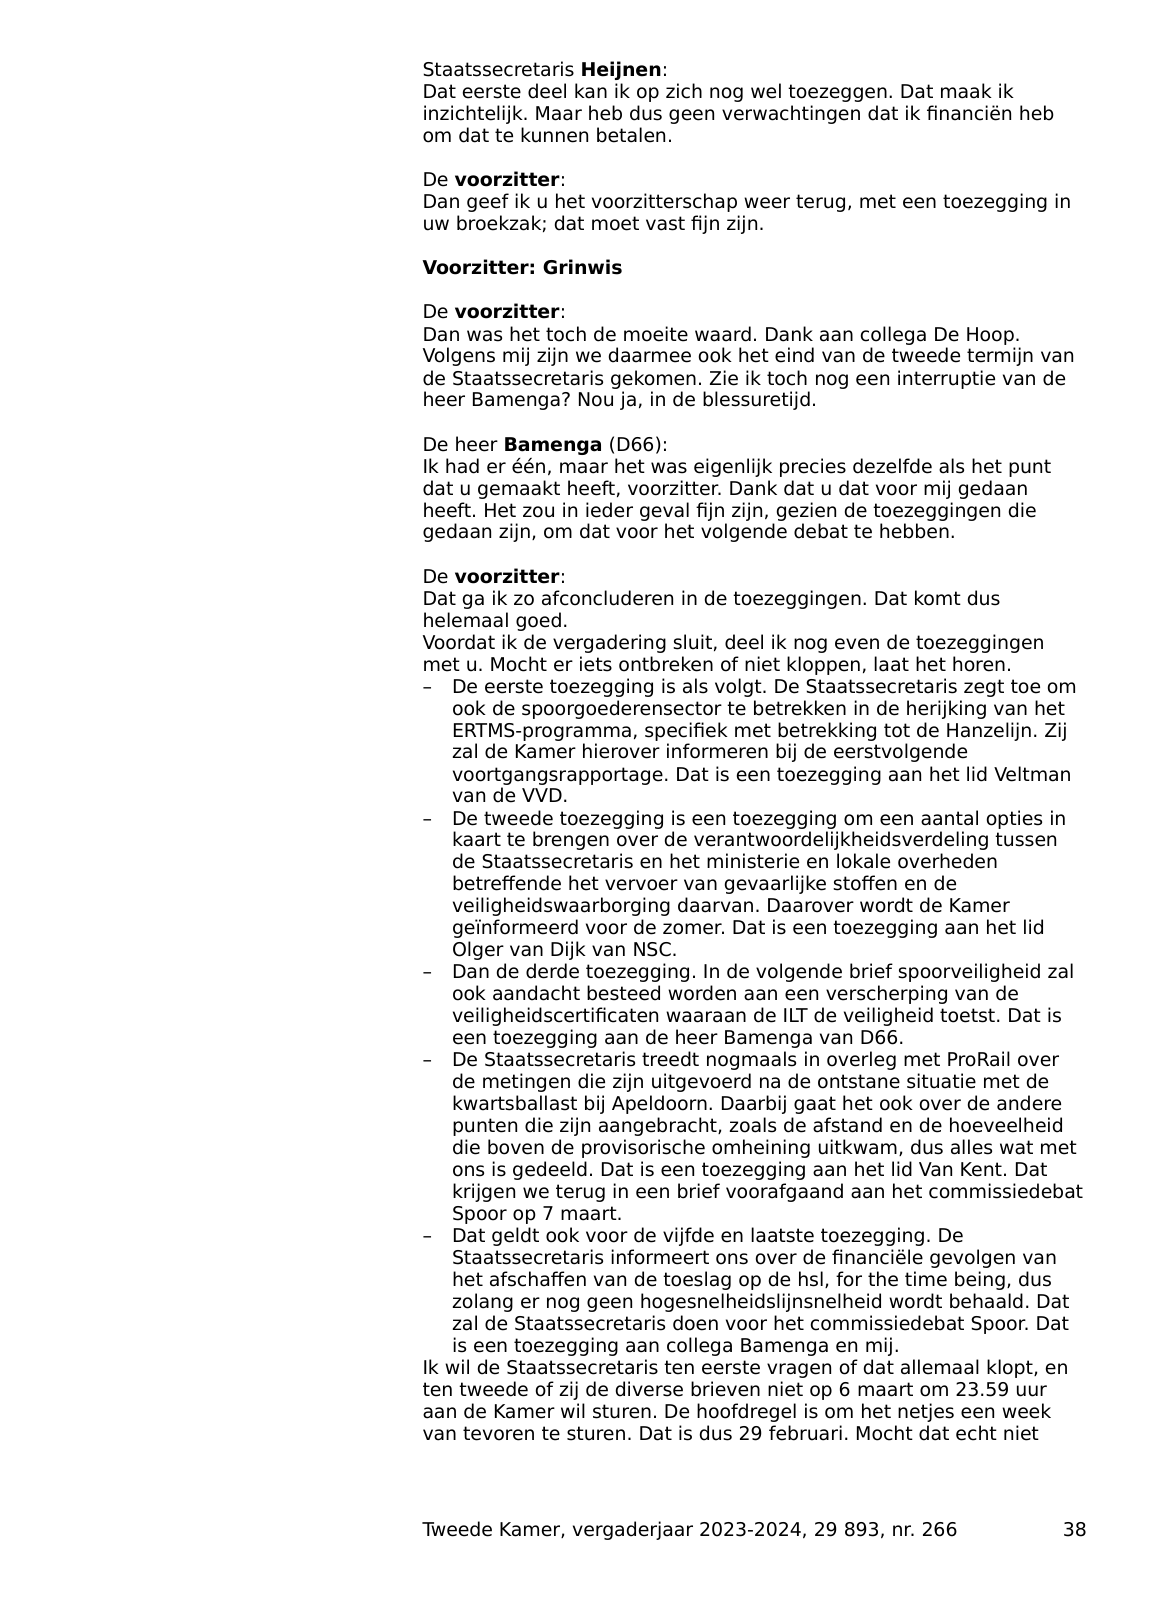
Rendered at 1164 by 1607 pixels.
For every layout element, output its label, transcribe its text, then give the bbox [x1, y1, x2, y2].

text Dat eerste deel kan ik op zich nog wel toezeggen. Dat maak ik inzichtelijk. Maar heb dus geen verwachtingen dat ik financiën heb om dat te kunnen betalen. [422, 81, 1087, 147]
text Voordat ik de vergadering sluit, deel ik nog even de toezeggingen met u. Mocht er iets ontbreken of niet kloppen, laat het horen. [422, 632, 1087, 676]
text Dan was het toch de moeite waard. Dank aan collega De Hoop. [422, 323, 1087, 345]
text – De Staatssecretaris treedt nogmaals in overleg met ProRail over de metingen die zijn uitgevoerd na de ontstane situatie met de kwartsballast bij Apeldoorn. Daarbij gaat het ook over de andere punten die zijn aangebracht, zoals de afstand en de hoeveelheid die boven de provisorische omheining uitkwam, dus alles wat met ons is gedeeld. Dat is een toezegging aan het lid Van Kent. Dat krijgen we terug in een brief voorafgaand aan het commissiedebat Spoor op 7 maart. [422, 1049, 1087, 1225]
text Dan geef ik u het voorzitterschap weer terug, met een toezegging in uw broekzak; dat moet vast fijn zijn. [422, 191, 1087, 235]
text – Dat geldt ook voor de vijfde en laatste toezegging. De Staatssecretaris informeert ons over de financiële gevolgen van het afschaffen van de toeslag op de hsl, for the time being, dus zolang er nog geen hogesnelheidslijnsnelheid wordt behaald. Dat zal de Staatssecretaris doen voor het commissiedebat Spoor. Dat is een toezegging aan collega Bamenga en mij. [422, 1225, 1087, 1357]
text – De eerste toezegging is als volgt. De Staatssecretaris zegt toe om ook de spoorgoederensector te betrekken in de herijking van het ERTMS-programma, specifiek met betrekking tot de Hanzelijn. Zij zal de Kamer hierover informeren bij de eerstvolgende voortgangsrapportage. Dat is een toezegging aan het lid Veltman van de VVD. [422, 676, 1087, 807]
text Ik wil de Staatssecretaris ten eerste vragen of dat allemaal klopt, en ten tweede of zij de diverse brieven niet op 6 maart om 23.59 uur aan de Kamer wil sturen. De hoofdregel is om het netjes een week van tevoren te sturen. Dat is dus 29 februari. Mocht dat echt niet [422, 1357, 1087, 1445]
text De voorzitter: [422, 169, 1087, 191]
text Ik had er één, maar het was eigenlijk precies dezelfde als het punt dat u gemaakt heeft, voorzitter. Dank dat u dat voor mij gedaan heeft. Het zou in ieder geval fijn zijn, gezien de toezeggingen die gedaan zijn, om dat voor het volgende debat te hebben. [422, 456, 1087, 543]
text De heer Bamenga (D66): [422, 433, 1087, 456]
text Staatssecretaris Heijnen: [422, 59, 1087, 81]
text De voorzitter: [422, 566, 1087, 588]
text De voorzitter: [422, 301, 1087, 323]
text – Dan de derde toezegging. In de volgende brief spoorveiligheid zal ook aandacht besteed worden aan een verscherping van de veiligheidscertificaten waaraan de ILT de veiligheid toetst. Dat is een toezegging aan de heer Bamenga van D66. [422, 961, 1087, 1049]
text – De tweede toezegging is een toezegging om een aantal opties in kaart te brengen over de verantwoordelijkheidsverdeling tussen de Staatssecretaris en het ministerie en lokale overheden betreffende het vervoer van gevaarlijke stoffen en de veiligheidswaarborging daarvan. Daarover wordt de Kamer geïnformeerd voor de zomer. Dat is een toezegging aan het lid Olger van Dijk van NSC. [422, 807, 1087, 961]
text Volgens mij zijn we daarmee ook het eind van de tweede termijn van de Staatssecretaris gekomen. Zie ik toch nog een interruptie van de heer Bamenga? Nou ja, in de blessuretijd. [422, 345, 1087, 411]
text Dat ga ik zo afconcluderen in de toezeggingen. Dat komt dus helemaal goed. [422, 588, 1087, 632]
subtitle Voorzitter: Grinwis [422, 257, 1087, 279]
